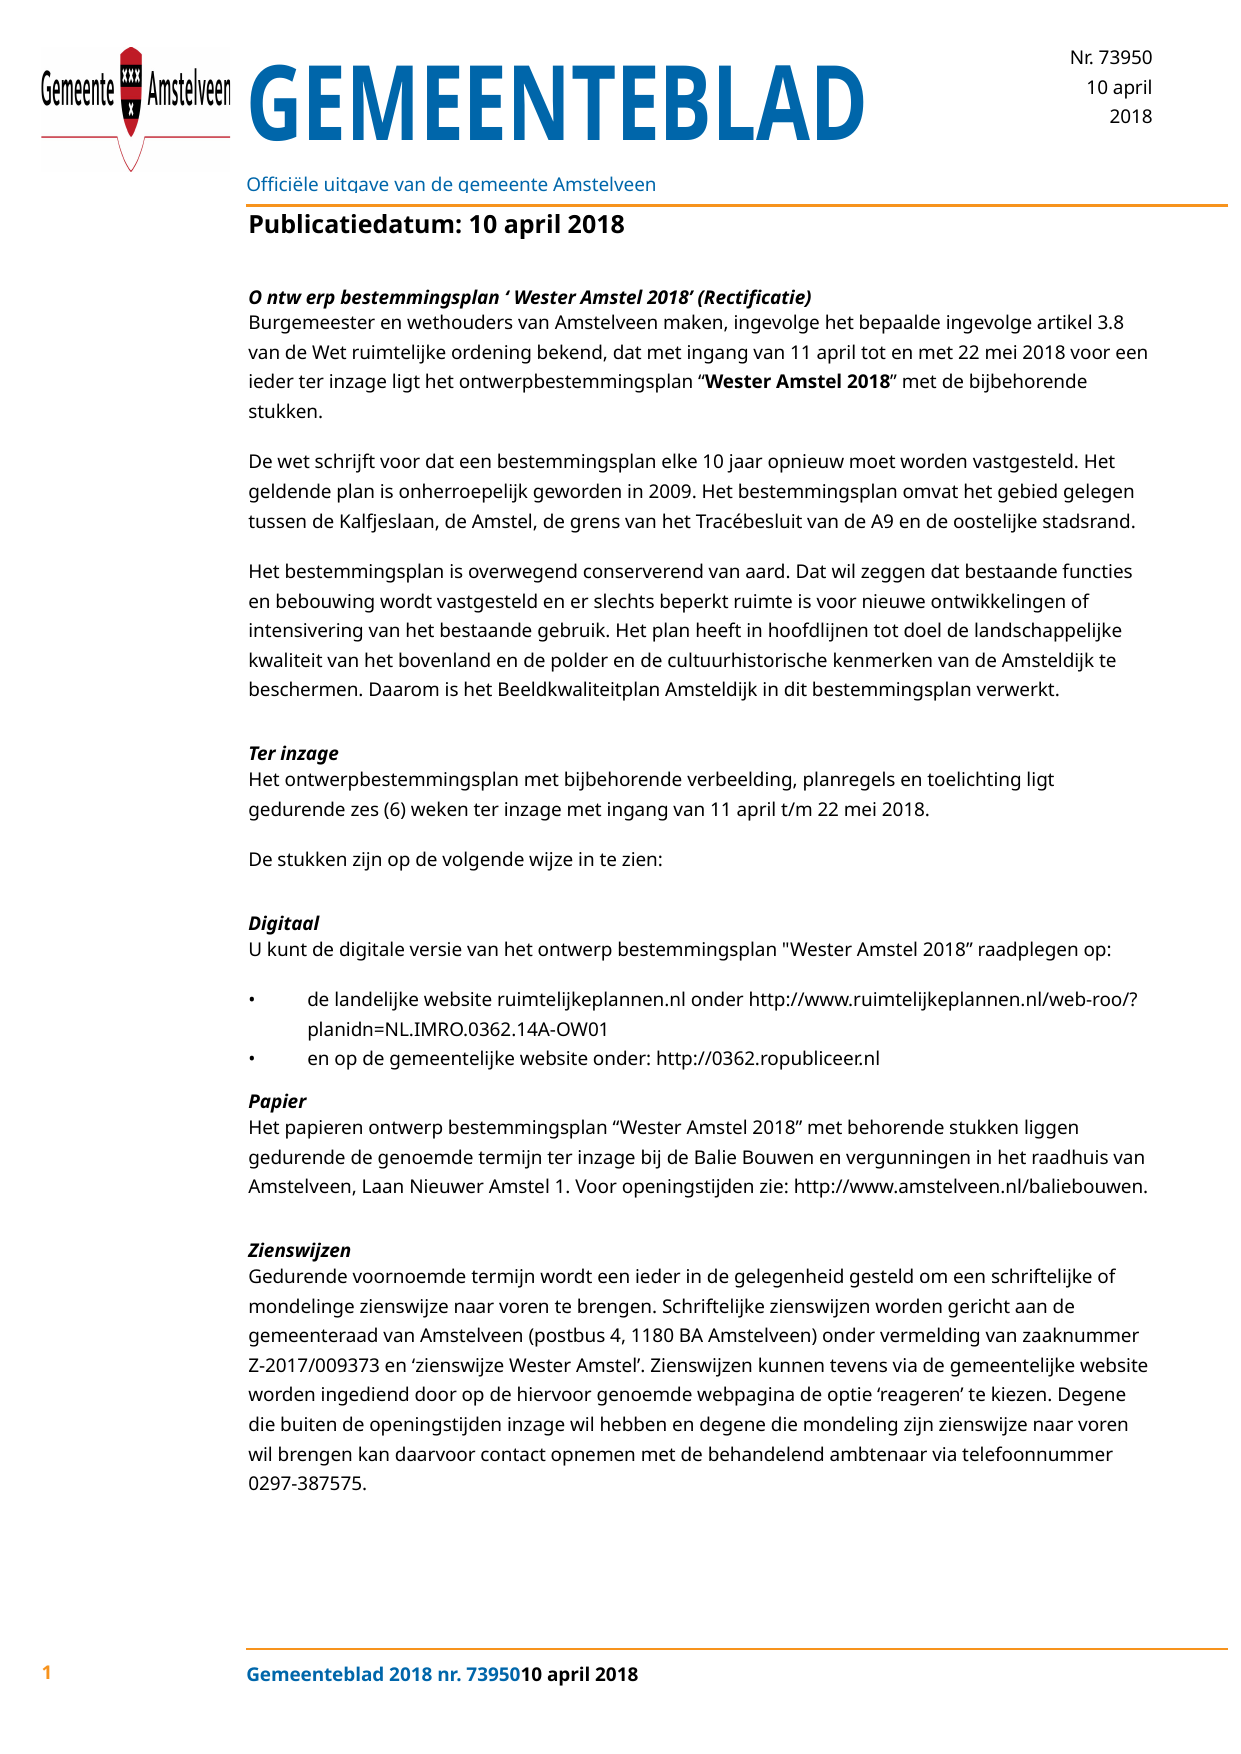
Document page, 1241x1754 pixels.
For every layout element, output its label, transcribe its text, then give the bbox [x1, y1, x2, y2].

text U kunt de digitale versie van het ontwerp bestemmingsplan "Wester Amstel 2018” raadplegen op: [248, 936, 1152, 962]
text O ntw erp bestemmingsplan ‘ Wester Amstel 2018’ (Rectificatie) [248, 284, 1152, 309]
list de landelijke website ruimtelijkeplannen.nl onder http://www.ruimtelijkeplannen.nl/web-roo/?planidn=NL.IMRO.0362.14A-OW01 [248, 986, 1152, 1042]
text De wet schrijft voor dat een bestemmingsplan elke 10 jaar opnieuw moet worden vastgesteld. Het geldende plan is onherroepelijk geworden in 2009. Het bestemmingsplan omvat het gebied gelegen tussen de Kalfjeslaan, de Amstel, de grens van het Tracébesluit van de A9 en de oostelijke stadsrand. [248, 449, 1152, 534]
text Burgemeester en wethouders van Amstelveen maken, ingevolge het bepaalde ingevolge artikel 3.8 van de Wet ruimtelijke ordening bekend, dat met ingang van 11 april tot en met 22 mei 2018 voor een ieder ter inzage ligt het ontwerpbestemmingsplan “Wester Amstel 2018” met de bijbehorende stukken. [248, 309, 1152, 424]
text Ter inzage [248, 741, 1152, 766]
text Het bestemmingsplan is overwegend conserverend van aard. Dat wil zeggen dat bestaande functies en bebouwing wordt vastgesteld en er slechts beperkt ruimte is voor nieuwe ontwikkelingen of intensivering van het bestaande gebruik. Het plan heeft in hoofdlijnen tot doel de landschappelijke kwaliteit van het bovenland en de polder en de cultuurhistorische kenmerken van de Amsteldijk te beschermen. Daarom is het Beeldkwaliteitplan Amsteldijk in dit bestemmingsplan verwerkt. [248, 558, 1152, 702]
picture [41, 47, 231, 172]
text Digitaal [248, 910, 1152, 936]
text Het papieren ontwerp bestemmingsplan “Wester Amstel 2018” met behorende stukken liggen gedurende de genoemde termijn ter inzage bij de Balie Bouwen en vergunningen in het raadhuis van Amstelveen, Laan Nieuwer Amstel 1. Voor openingstijden zie: http://www.amstelveen.nl/baliebouwen. [248, 1114, 1152, 1199]
list en op de gemeentelijke website onder: http://0362.ropubliceer.nl [248, 1046, 1152, 1071]
text Publicatiedatum: 10 april 2018 [248, 207, 1152, 241]
text Gedurende voornoemde termijn wordt een ieder in de gelegenheid gesteld om een schriftelijke of mondelinge zienswijze naar voren te brengen. Schriftelijke zienswijzen worden gericht aan de gemeenteraad van Amstelveen (postbus 4, 1180 BA Amstelveen) onder vermelding van zaaknummer Z-2017/009373 en ‘zienswijze Wester Amstel’. Zienswijzen kunnen tevens via de gemeentelijke website worden ingediend door op de hiervoor genoemde webpagina de optie ‘reageren’ te kiezen. Degene die buiten de openingstijden inzage wil hebben en degene die mondeling zijn zienswijze naar voren wil brengen kan daarvoor contact opnemen met de behandelend ambtenaar via telefoonnummer 0297-387575. [248, 1263, 1152, 1496]
text Zienswijzen [248, 1238, 1152, 1263]
text De stukken zijn op de volgende wijze in te zien: [248, 846, 1152, 872]
text Het ontwerpbestemmingsplan met bijbehorende verbeelding, planregels en toelichting ligt gedurende zes (6) weken ter inzage met ingang van 11 april t/m 22 mei 2018. [248, 766, 1152, 822]
text Papier [248, 1089, 1152, 1114]
